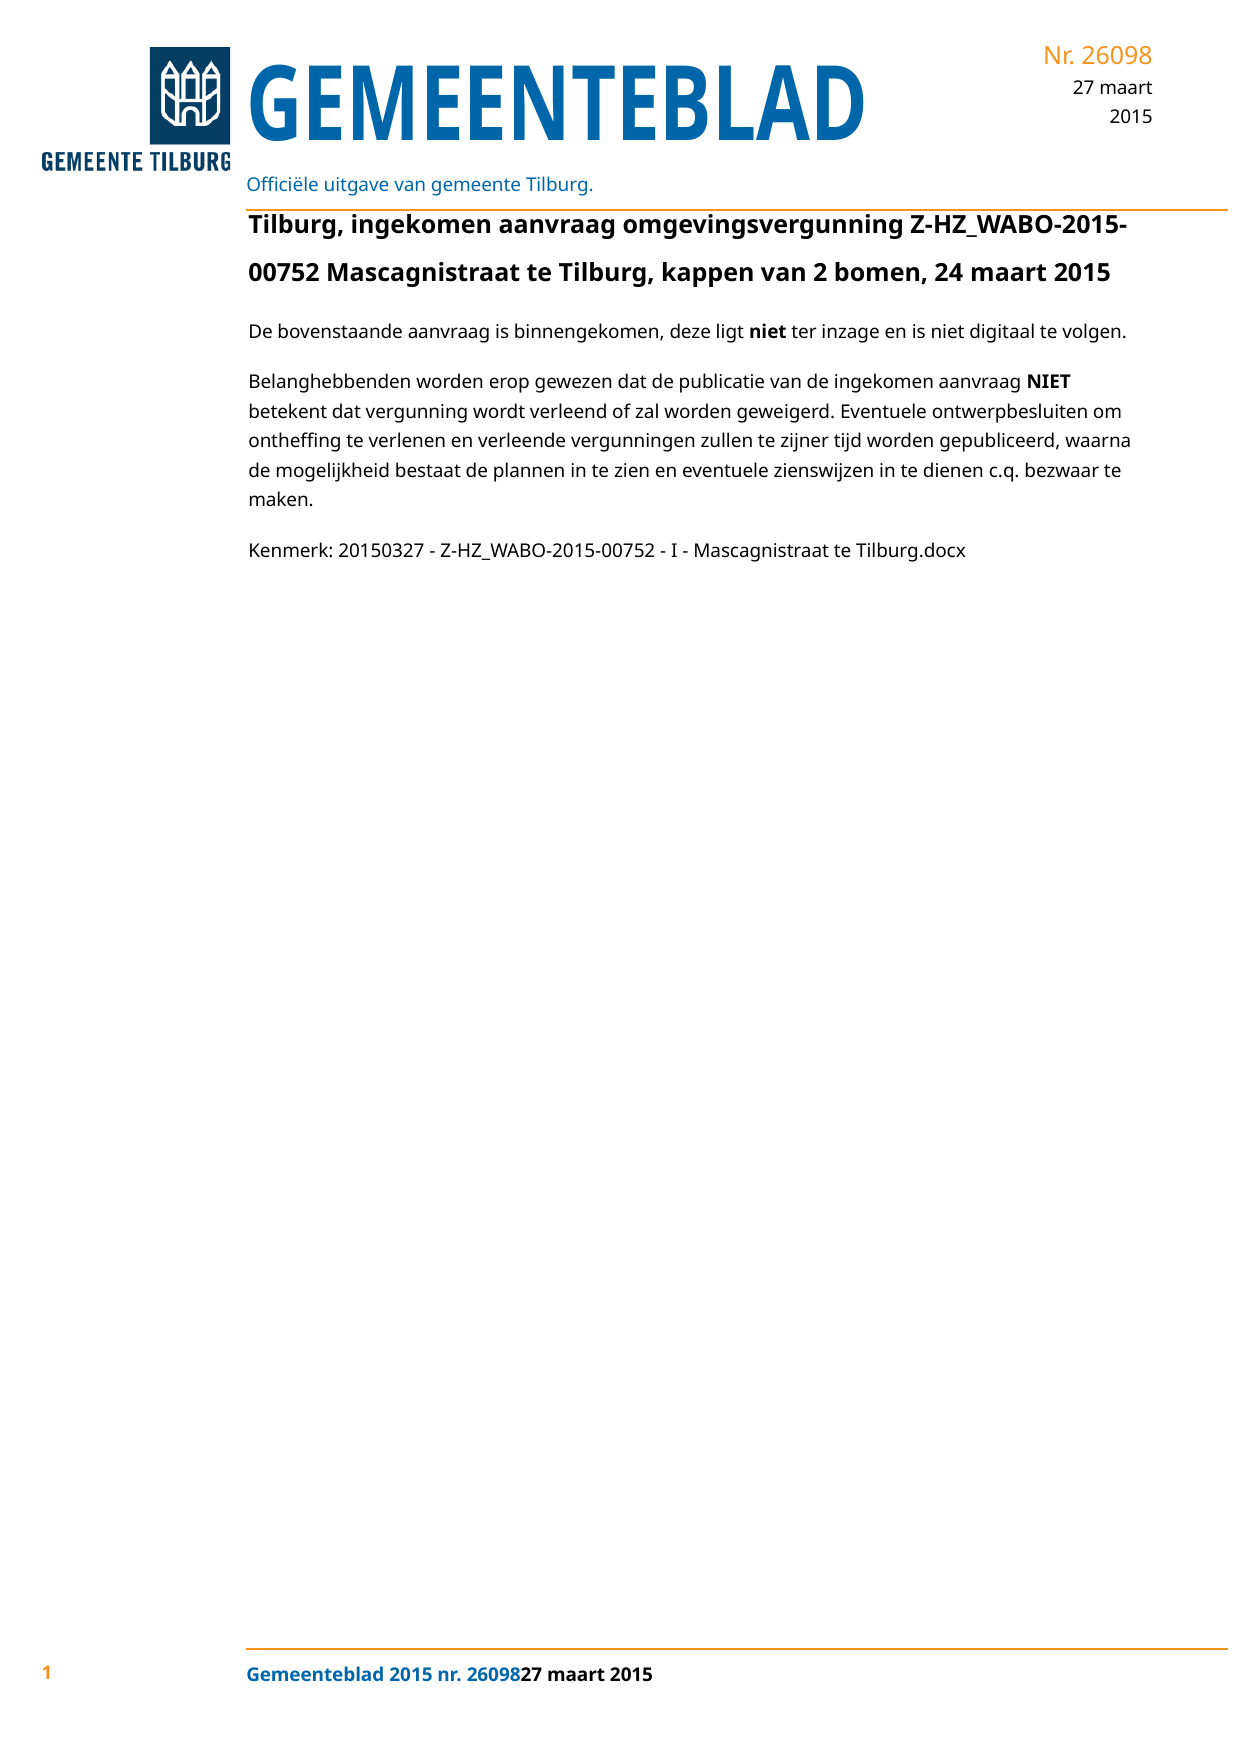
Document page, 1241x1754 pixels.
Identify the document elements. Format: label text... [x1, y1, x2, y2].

text Tilburg, ingekomen aanvraag omgevingsvergunning Z-HZ_WABO-2015-00752 Mascagnistraat te Tilburg, kappen van 2 bomen, 24 maart 2015 [248, 211, 1152, 288]
picture [41, 47, 231, 172]
text Kenmerk: 20150327 - Z-HZ_WABO-2015-00752 - I - Mascagnistraat te Tilburg.docx [248, 537, 1152, 563]
text Belanghebbenden worden erop gewezen dat de publicatie van de ingekomen aanvraag NIET betekent dat vergunning wordt verleend of zal worden geweigerd. Eventuele ontwerpbesluiten om ontheffing te verlenen en verleende vergunningen zullen te zijner tijd worden gepubliceerd, waarna de mogelijkheid bestaat de plannen in te zien en eventuele zienswijzen in te dienen c.q. bezwaar te maken. [248, 368, 1152, 512]
text De bovenstaande aanvraag is binnengekomen, deze ligt niet ter inzage en is niet digitaal te volgen. [248, 318, 1152, 344]
